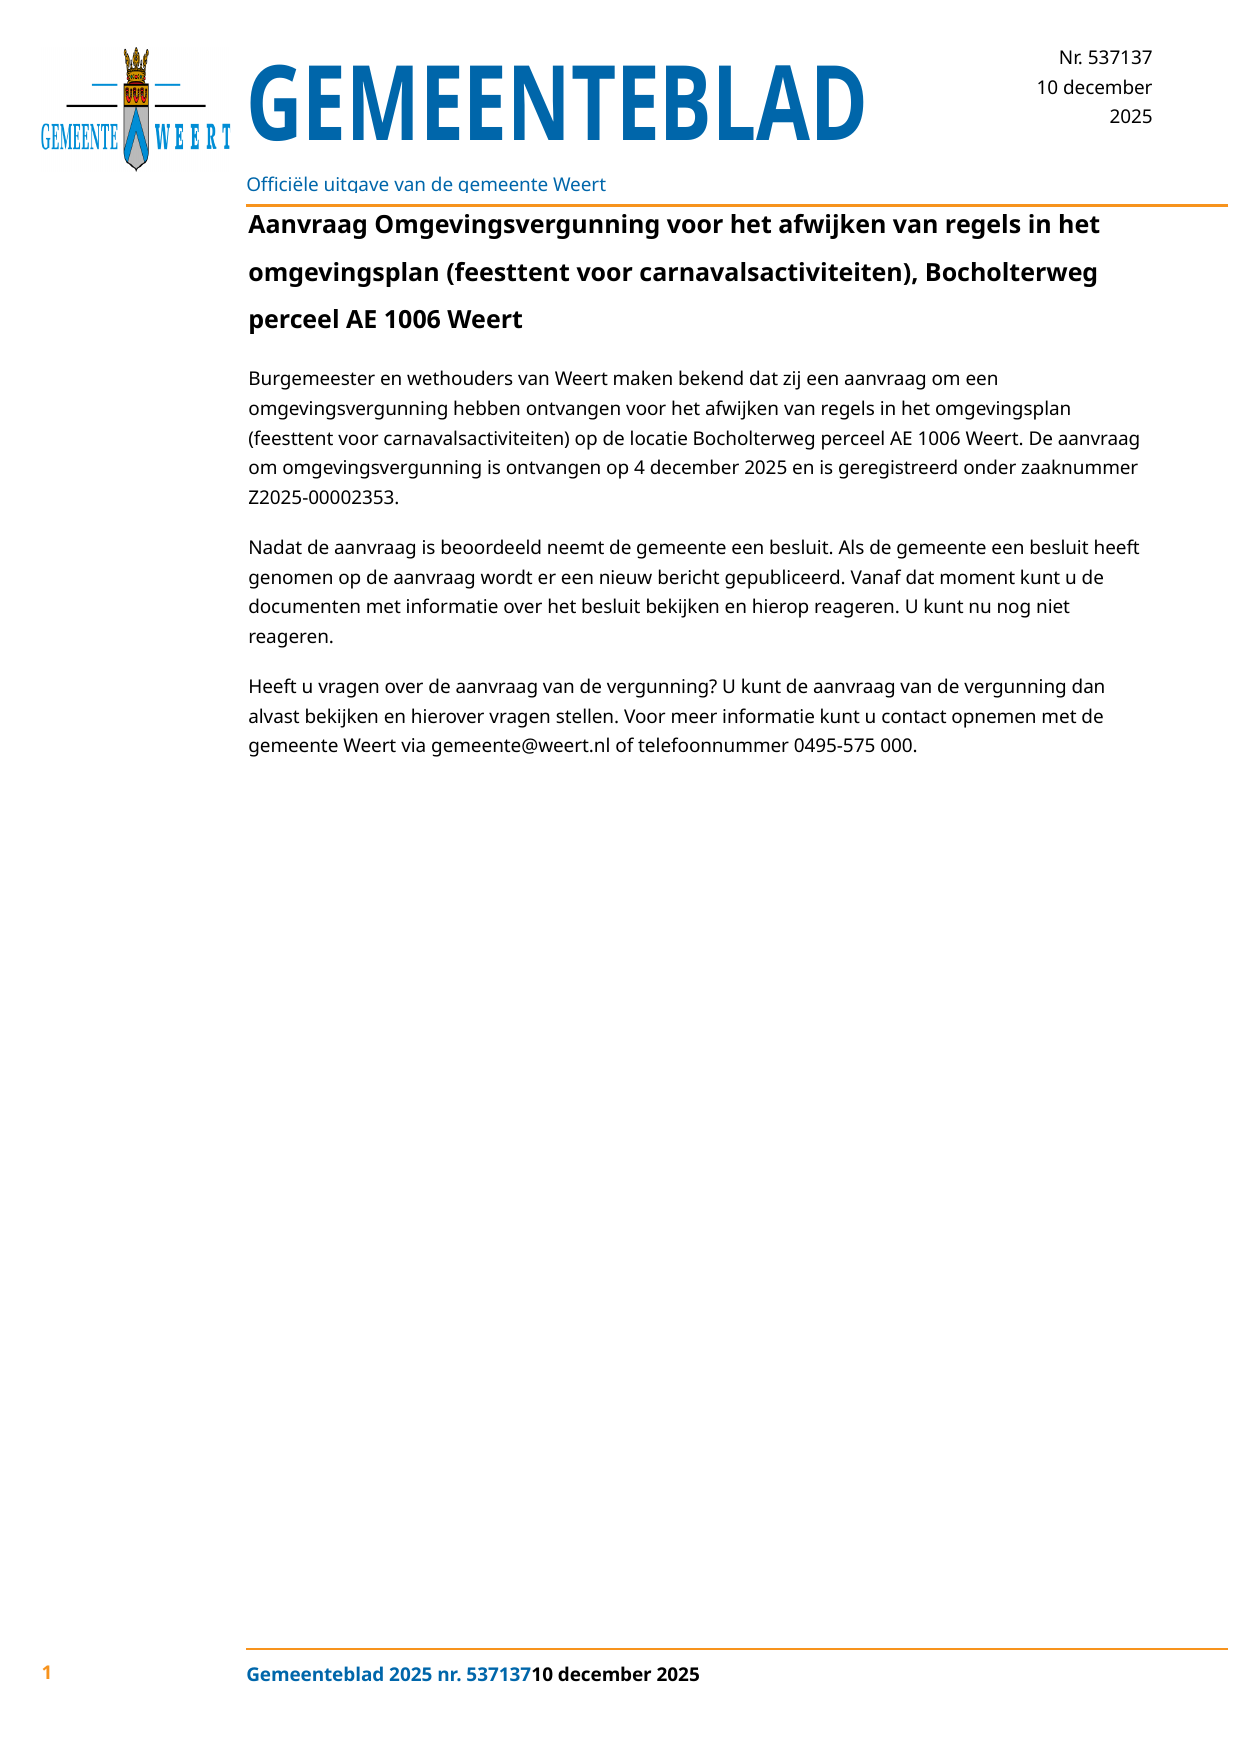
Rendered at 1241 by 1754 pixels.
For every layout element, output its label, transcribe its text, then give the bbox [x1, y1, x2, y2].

text Heeft u vragen over de aanvraag van de vergunning? U kunt de aanvraag van de vergunning dan alvast bekijken en hierover vragen stellen. Voor meer informatie kunt u contact opnemen met de gemeente Weert via gemeente@weert.nl of telefoonnummer 0495-575 000. [248, 673, 1152, 758]
text Burgemeester en wethouders van Weert maken bekend dat zij een aanvraag om een omgevingsvergunning hebben ontvangen voor het afwijken van regels in het omgevingsplan (feesttent voor carnavalsactiviteiten) op de locatie Bocholterweg perceel AE 1006 Weert. De aanvraag om omgevingsvergunning is ontvangen op 4 december 2025 en is geregistreerd onder zaaknummer Z2025-00002353. [248, 366, 1152, 509]
text Aanvraag Omgevingsvergunning voor het afwijken van regels in het omgevingsplan (feesttent voor carnavalsactiviteiten), Bocholterweg perceel AE 1006 Weert [248, 207, 1152, 336]
text Nadat de aanvraag is beoordeeld neemt de gemeente een besluit. Als de gemeente een besluit heeft genomen op de aanvraag wordt er een nieuw bericht gepubliceerd. Vanaf dat moment kunt u de documenten met informatie over het besluit bekijken en hierop reageren. U kunt nu nog niet reageren. [248, 534, 1152, 649]
picture [41, 47, 231, 172]
